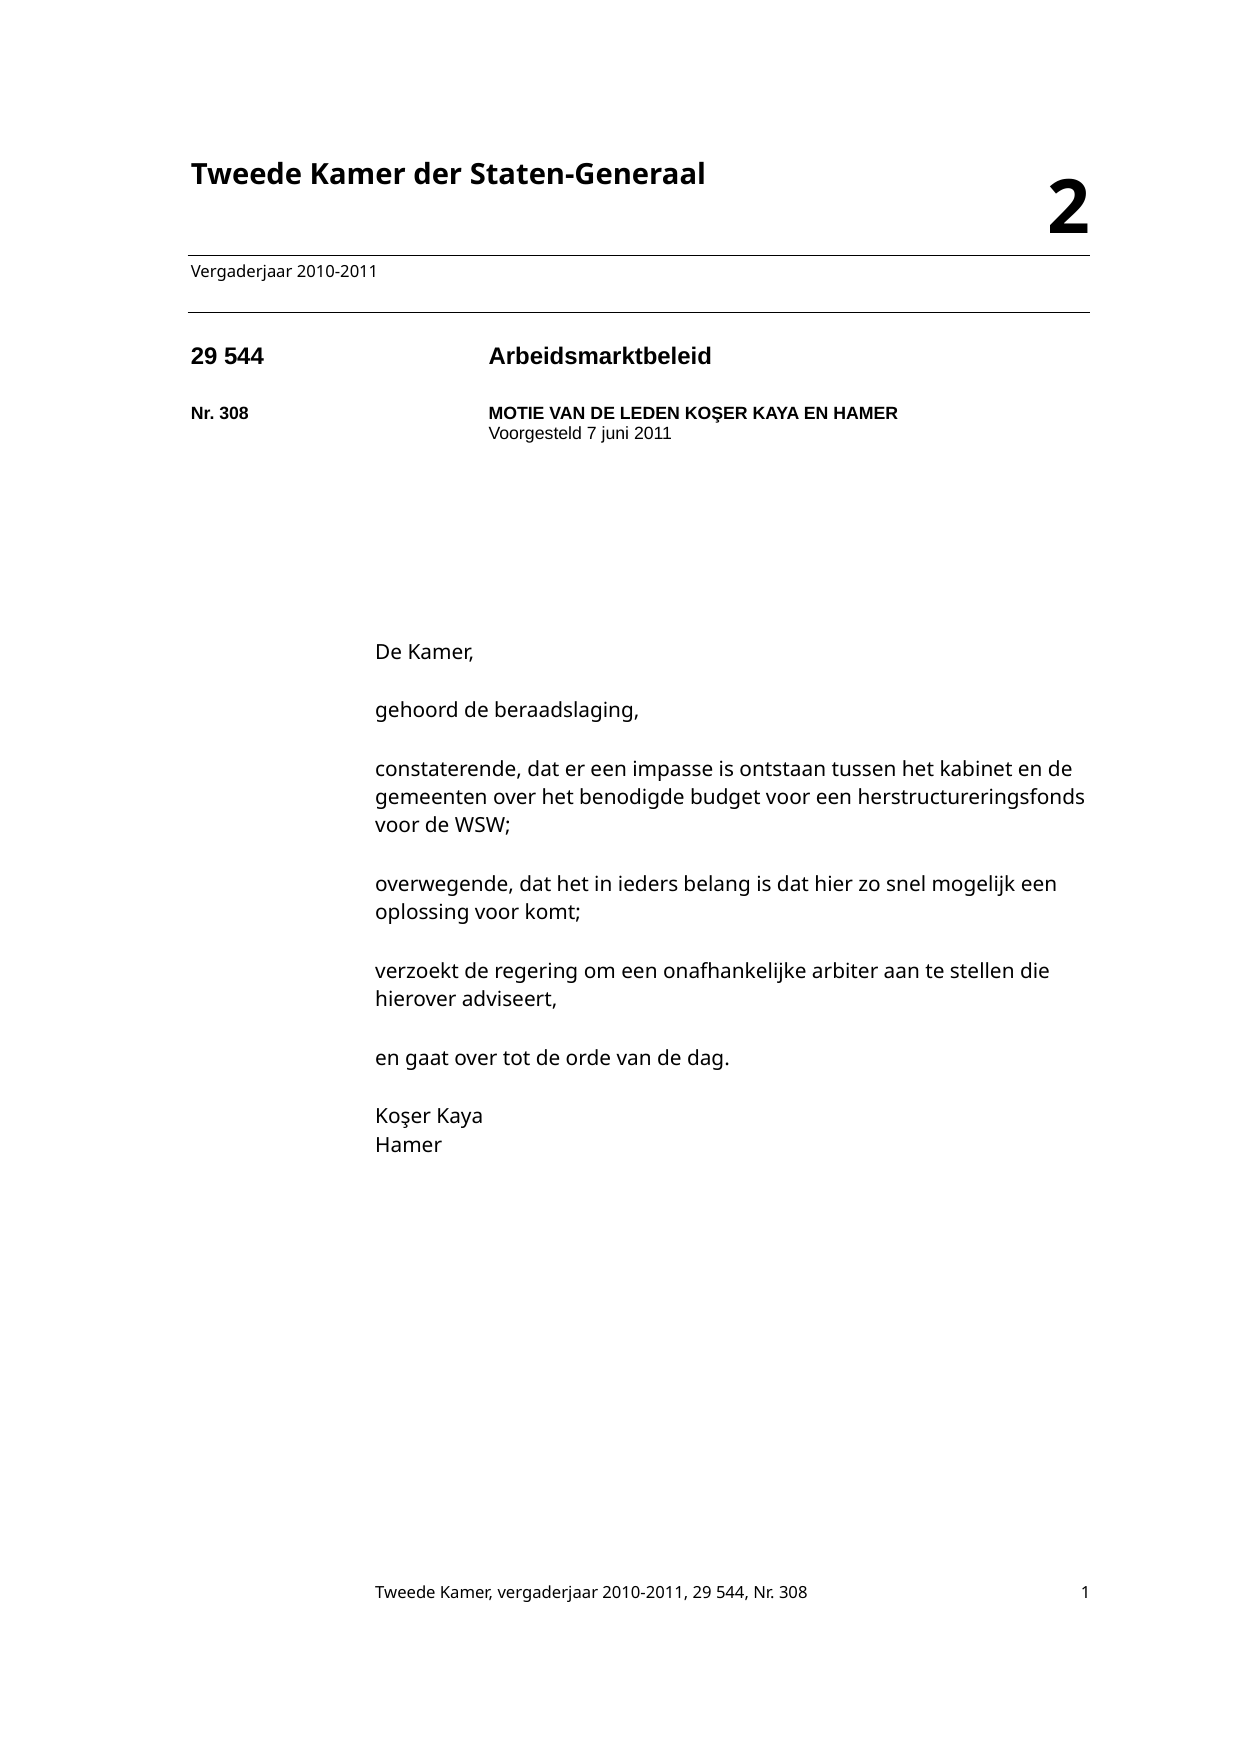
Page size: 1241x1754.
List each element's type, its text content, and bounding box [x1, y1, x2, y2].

table_cell [485, 313, 1090, 339]
table_cell Vergaderjaar 2010-2011 [188, 256, 485, 312]
table_header Tweede Kamer der Staten-Generaal [188, 150, 909, 255]
text en gaat over tot de orde van de dag. [375, 1043, 1090, 1071]
table_cell [188, 313, 485, 339]
table_header 2 [910, 150, 1090, 255]
table_cell Nr. 308 [188, 399, 485, 518]
text constaterende, dat er een impasse is ontstaan tussen het kabinet en de gemeenten over het benodigde budget voor een herstructureringsfonds voor de WSW; [375, 754, 1090, 839]
text overwegende, dat het in ieders belang is dat hier zo snel mogelijk een oplossing voor komt; [375, 869, 1090, 926]
text Koşer Kaya [375, 1101, 1090, 1130]
text Hamer [375, 1130, 1090, 1158]
table_cell MOTIE VAN DE LEDEN KOŞER KAYA EN HAMER Voorgesteld 7 juni 2011 [485, 399, 1090, 518]
text De Kamer, [375, 637, 1090, 665]
text verzoekt de regering om een onafhankelijke arbiter aan te stellen die hierover adviseert, [375, 956, 1090, 1013]
text gehoord de beraadslaging, [375, 695, 1090, 724]
table_cell [485, 256, 1090, 312]
table_cell Arbeidsmarktbeleid [485, 339, 1090, 399]
table_cell 29 544 [188, 339, 485, 399]
